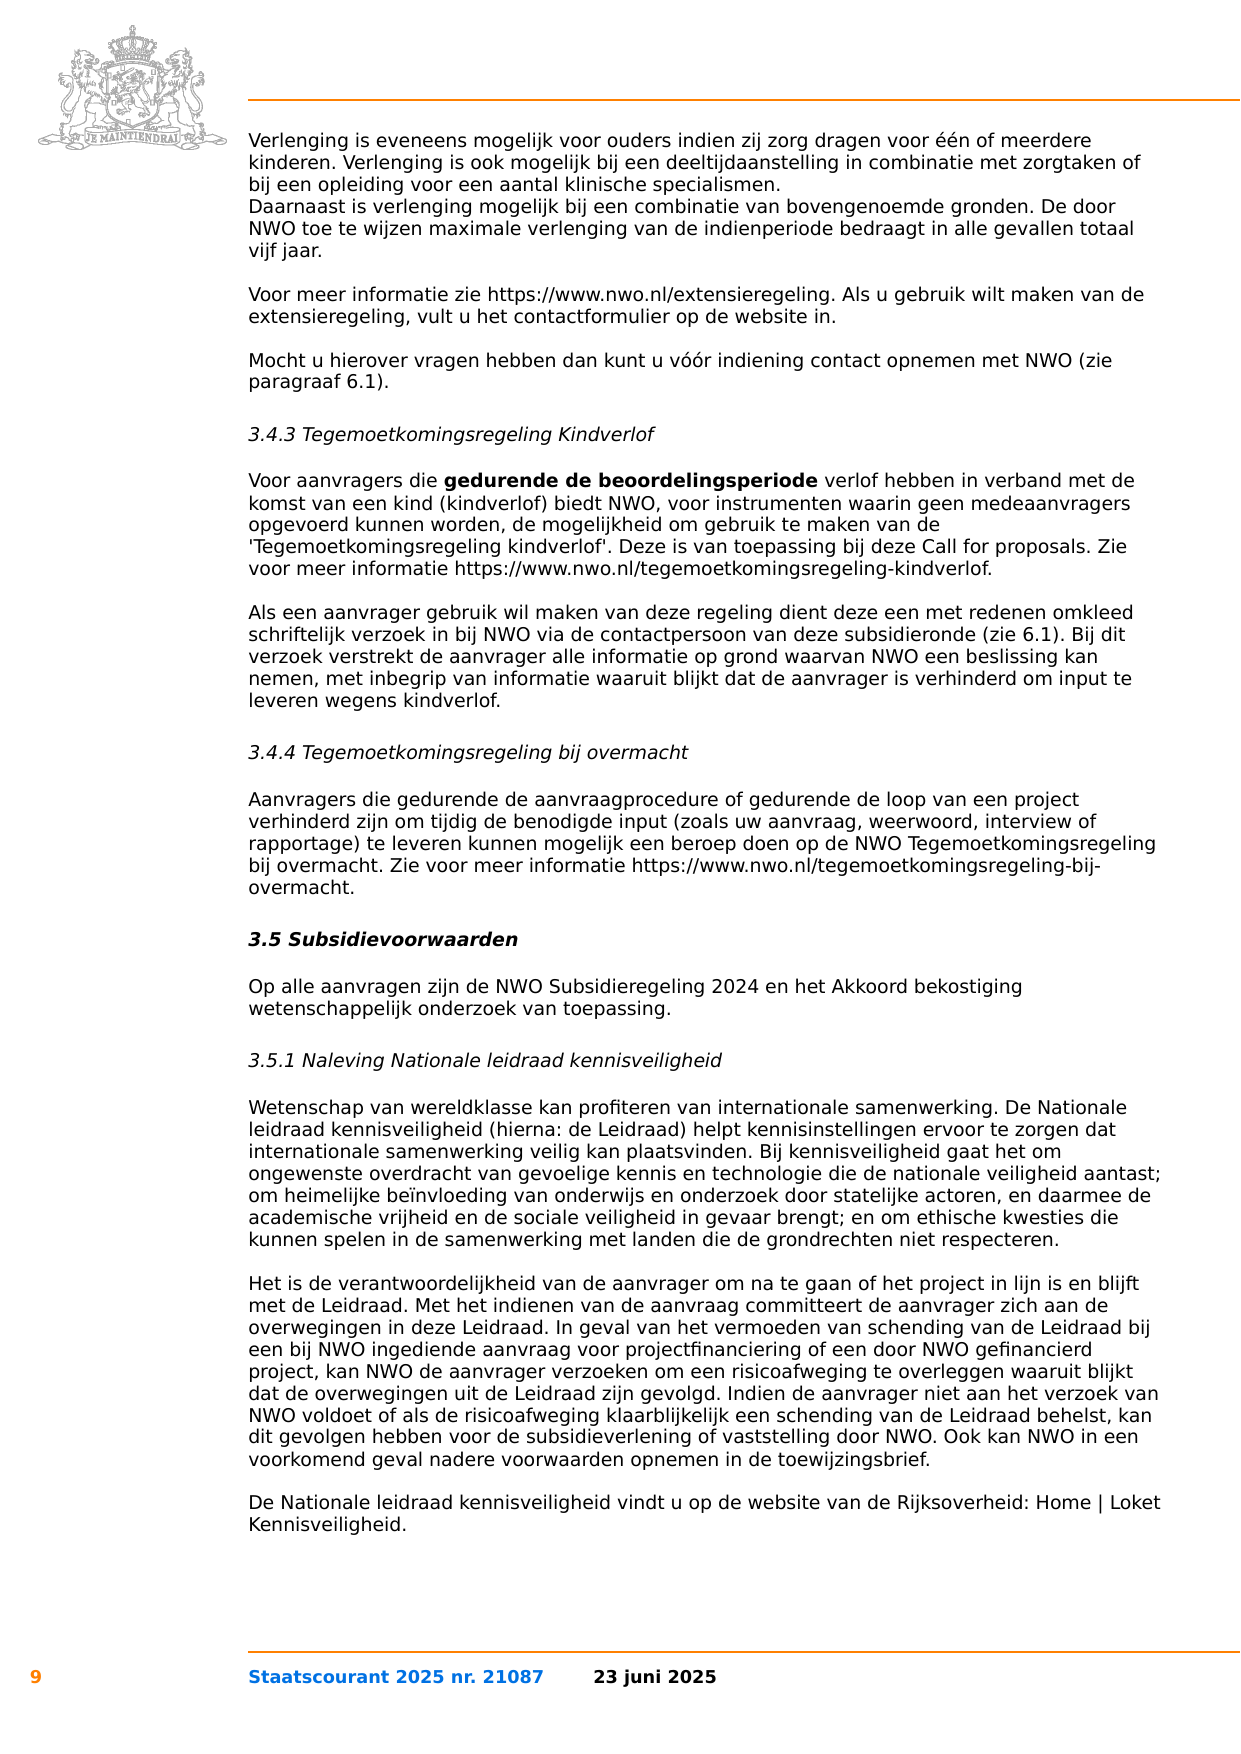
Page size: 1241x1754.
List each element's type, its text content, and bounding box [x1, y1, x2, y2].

subtitle 3.5 Subsidievoorwaarden [248, 929, 1163, 951]
text Mocht u hierover vragen hebben dan kunt u vóór indiening contact opnemen met NWO (zie paragraaf 6.1). [248, 349, 1163, 393]
text Aanvragers die gedurende de aanvraagprocedure of gedurende de loop van een project verhinderd zijn om tijdig de benodigde input (zoals uw aanvraag, weerwoord, interview of rapportage) te leveren kunnen mogelijk een beroep doen op de NWO Tegemoetkomingsregeling bij overmacht. Zie voor meer informatie https://www.nwo.nl/tegemoetkomingsregeling-bij-overmacht. [248, 789, 1163, 899]
subtitle 3.4.3 Tegemoetkomingsregeling Kindverlof [248, 423, 1163, 445]
text Op alle aanvragen zijn de NWO Subsidieregeling 2024 en het Akkoord bekostiging wetenschappelijk onderzoek van toepassing. [248, 976, 1163, 1020]
text Verlenging is eveneens mogelijk voor ouders indien zij zorg dragen voor één of meerdere kinderen. Verlenging is ook mogelijk bij een deeltijdaanstelling in combinatie met zorgtaken of bij een opleiding voor een aantal klinische specialismen. [248, 130, 1163, 196]
text Daarnaast is verlenging mogelijk bij een combinatie van bovengenoemde gronden. De door NWO toe te wijzen maximale verlenging van de indienperiode bedraagt in alle gevallen totaal vijf jaar. [248, 196, 1163, 262]
text Voor aanvragers die gedurende de beoordelingsperiode verlof hebben in verband met de komst van een kind (kindverlof) biedt NWO, voor instrumenten waarin geen medeaanvragers opgevoerd kunnen worden, de mogelijkheid om gebruik te maken van de 'Tegemoetkomingsregeling kindverlof'. Deze is van toepassing bij deze Call for proposals. Zie voor meer informatie https://www.nwo.nl/tegemoetkomingsregeling-kindverlof. [248, 470, 1163, 580]
text Het is de verantwoordelijkheid van de aanvrager om na te gaan of het project in lijn is en blijft met de Leidraad. Met het indienen van de aanvraag committeert de aanvrager zich aan de overwegingen in deze Leidraad. In geval van het vermoeden van schending van de Leidraad bij een bij NWO ingediende aanvraag voor projectfinanciering of een door NWO gefinancierd project, kan NWO de aanvrager verzoeken om een risicoafweging te overleggen waaruit blijkt dat de overwegingen uit de Leidraad zijn gevolgd. Indien de aanvrager niet aan het verzoek van NWO voldoet of als de risicoafweging klaarblijkelijk een schending van de Leidraad behelst, kan dit gevolgen hebben voor de subsidieverlening of vaststelling door NWO. Ook kan NWO in een voorkomend geval nadere voorwaarden opnemen in de toewijzingsbrief. [248, 1273, 1163, 1470]
subtitle 3.4.4 Tegemoetkomingsregeling bij overmacht [248, 742, 1163, 764]
text Voor meer informatie zie https://www.nwo.nl/extensieregeling. Als u gebruik wilt maken van de extensieregeling, vult u het contactformulier op de website in. [248, 284, 1163, 328]
text Wetenschap van wereldklasse kan profiteren van internationale samenwerking. De Nationale leidraad kennisveiligheid (hierna: de Leidraad) helpt kennisinstellingen ervoor te zorgen dat internationale samenwerking veilig kan plaatsvinden. Bij kennisveiligheid gaat het om ongewenste overdracht van gevoelige kennis en technologie die de nationale veiligheid aantast; om heimelijke beïnvloeding van onderwijs en onderzoek door statelijke actoren, en daarmee de academische vrijheid en de sociale veiligheid in gevaar brengt; en om ethische kwesties die kunnen spelen in de samenwerking met landen die de grondrechten niet respecteren. [248, 1097, 1163, 1251]
picture [38, 25, 227, 150]
subtitle 3.5.1 Naleving Nationale leidraad kennisveiligheid [248, 1050, 1163, 1072]
text De Nationale leidraad kennisveiligheid vindt u op de website van de Rijksoverheid: Home | Loket Kennisveiligheid. [248, 1492, 1163, 1536]
text Als een aanvrager gebruik wil maken van deze regeling dient deze een met redenen omkleed schriftelijk verzoek in bij NWO via de contactpersoon van deze subsidieronde (zie 6.1). Bij dit verzoek verstrekt de aanvrager alle informatie op grond waarvan NWO een beslissing kan nemen, met inbegrip van informatie waaruit blijkt dat de aanvrager is verhinderd om input te leveren wegens kindverlof. [248, 602, 1163, 712]
